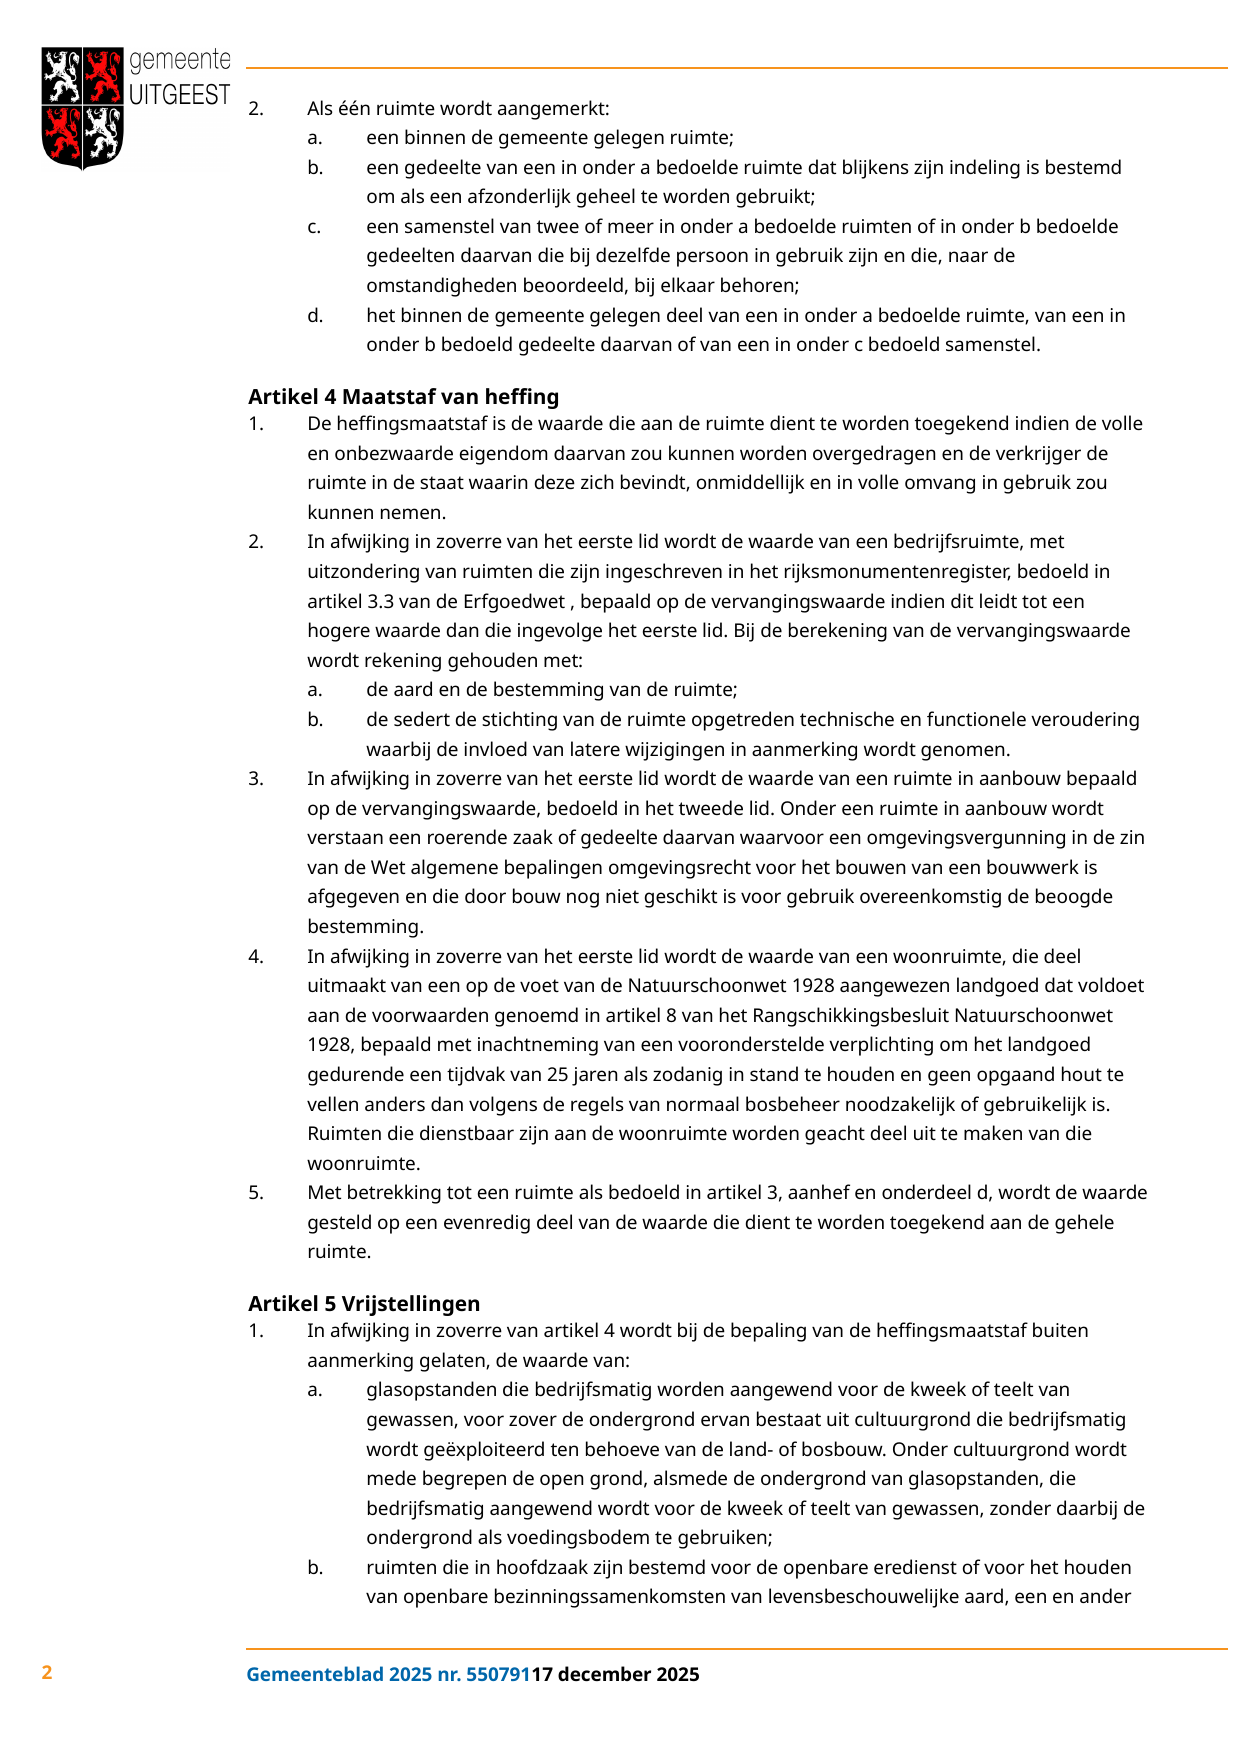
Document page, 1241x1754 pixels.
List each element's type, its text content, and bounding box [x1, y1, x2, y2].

list een binnen de gemeente gelegen ruimte; [307, 124, 1152, 150]
list In afwijking in zoverre van artikel 4 wordt bij de bepaling van de heffingsmaatstaf buiten aanmerking gelaten, de waarde van: [248, 1317, 1152, 1373]
list ruimten die in hoofdzaak zijn bestemd voor de openbare eredienst of voor het houden van openbare bezinningssamenkomsten van levensbeschouwelijke aard, een en ander [307, 1554, 1152, 1609]
list een samenstel van twee of meer in onder a bedoelde ruimten of in onder b bedoelde gedeelten daarvan die bij dezelfde persoon in gebruik zijn en die, naar de omstandigheden beoordeeld, bij elkaar behoren; [307, 213, 1152, 298]
text Artikel 5 Vrijstellingen [248, 1289, 1152, 1317]
list het binnen de gemeente gelegen deel van een in onder a bedoelde ruimte, van een in onder b bedoeld gedeelte daarvan of van een in onder c bedoeld samenstel. [307, 302, 1152, 357]
text Artikel 4 Maatstaf van heffing [248, 382, 1152, 410]
list de aard en de bestemming van de ruimte; [307, 677, 1152, 702]
picture [41, 47, 231, 172]
list Als één ruimte wordt aangemerkt: [248, 95, 1152, 121]
list glasopstanden die bedrijfsmatig worden aangewend voor de kweek of teelt van gewassen, voor zover de ondergrond ervan bestaat uit cultuurgrond die bedrijfsmatig wordt geëxploiteerd ten behoeve van de land- of bosbouw. Onder cultuurgrond wordt mede begrepen de open grond, alsmede de ondergrond van glasopstanden, die bedrijfsmatig aangewend wordt voor de kweek of teelt van gewassen, zonder daarbij de ondergrond als voedingsbodem te gebruiken; [307, 1377, 1152, 1550]
list de sedert de stichting van de ruimte opgetreden technische en functionele veroudering waarbij de invloed van latere wijzigingen in aanmerking wordt genomen. [307, 706, 1152, 761]
list In afwijking in zoverre van het eerste lid wordt de waarde van een woonruimte, die deel uitmaakt van een op de voet van de Natuurschoonwet 1928 aangewezen landgoed dat voldoet aan de voorwaarden genoemd in artikel 8 van het Rangschikkingsbesluit Natuurschoonwet 1928, bepaald met inachtneming van een vooronderstelde verplichting om het landgoed gedurende een tijdvak van 25 jaren als zodanig in stand te houden en geen opgaand hout te vellen anders dan volgens de regels van normaal bosbeheer noodzakelijk of gebruikelijk is. Ruimten die dienstbaar zijn aan de woonruimte worden geacht deel uit te maken van die woonruimte. [248, 943, 1152, 1176]
list een gedeelte van een in onder a bedoelde ruimte dat blijkens zijn indeling is bestemd om als een afzonderlijk geheel te worden gebruikt; [307, 154, 1152, 209]
list De heffingsmaatstaf is de waarde die aan de ruimte dient te worden toegekend indien de volle en onbezwaarde eigendom daarvan zou kunnen worden overgedragen en de verkrijger de ruimte in de staat waarin deze zich bevindt, onmiddellijk en in volle omvang in gebruik zou kunnen nemen. [248, 410, 1152, 525]
list In afwijking in zoverre van het eerste lid wordt de waarde van een bedrijfsruimte, met uitzondering van ruimten die zijn ingeschreven in het rijksmonumentenregister, bedoeld in artikel 3.3 van de Erfgoedwet , bepaald op de vervangingswaarde indien dit leidt tot een hogere waarde dan die ingevolge het eerste lid. Bij de berekening van de vervangingswaarde wordt rekening gehouden met: [248, 529, 1152, 673]
list In afwijking in zoverre van het eerste lid wordt de waarde van een ruimte in aanbouw bepaald op de vervangingswaarde, bedoeld in het tweede lid. Onder een ruimte in aanbouw wordt verstaan een roerende zaak of gedeelte daarvan waarvoor een omgevingsvergunning in de zin van de Wet algemene bepalingen omgevingsrecht voor het bouwen van een bouwwerk is afgegeven en die door bouw nog niet geschikt is voor gebruik overeenkomstig de beoogde bestemming. [248, 765, 1152, 939]
list Met betrekking tot een ruimte als bedoeld in artikel 3, aanhef en onderdeel d, wordt de waarde gesteld op een evenredig deel van de waarde die dient te worden toegekend aan de gehele ruimte. [248, 1179, 1152, 1264]
